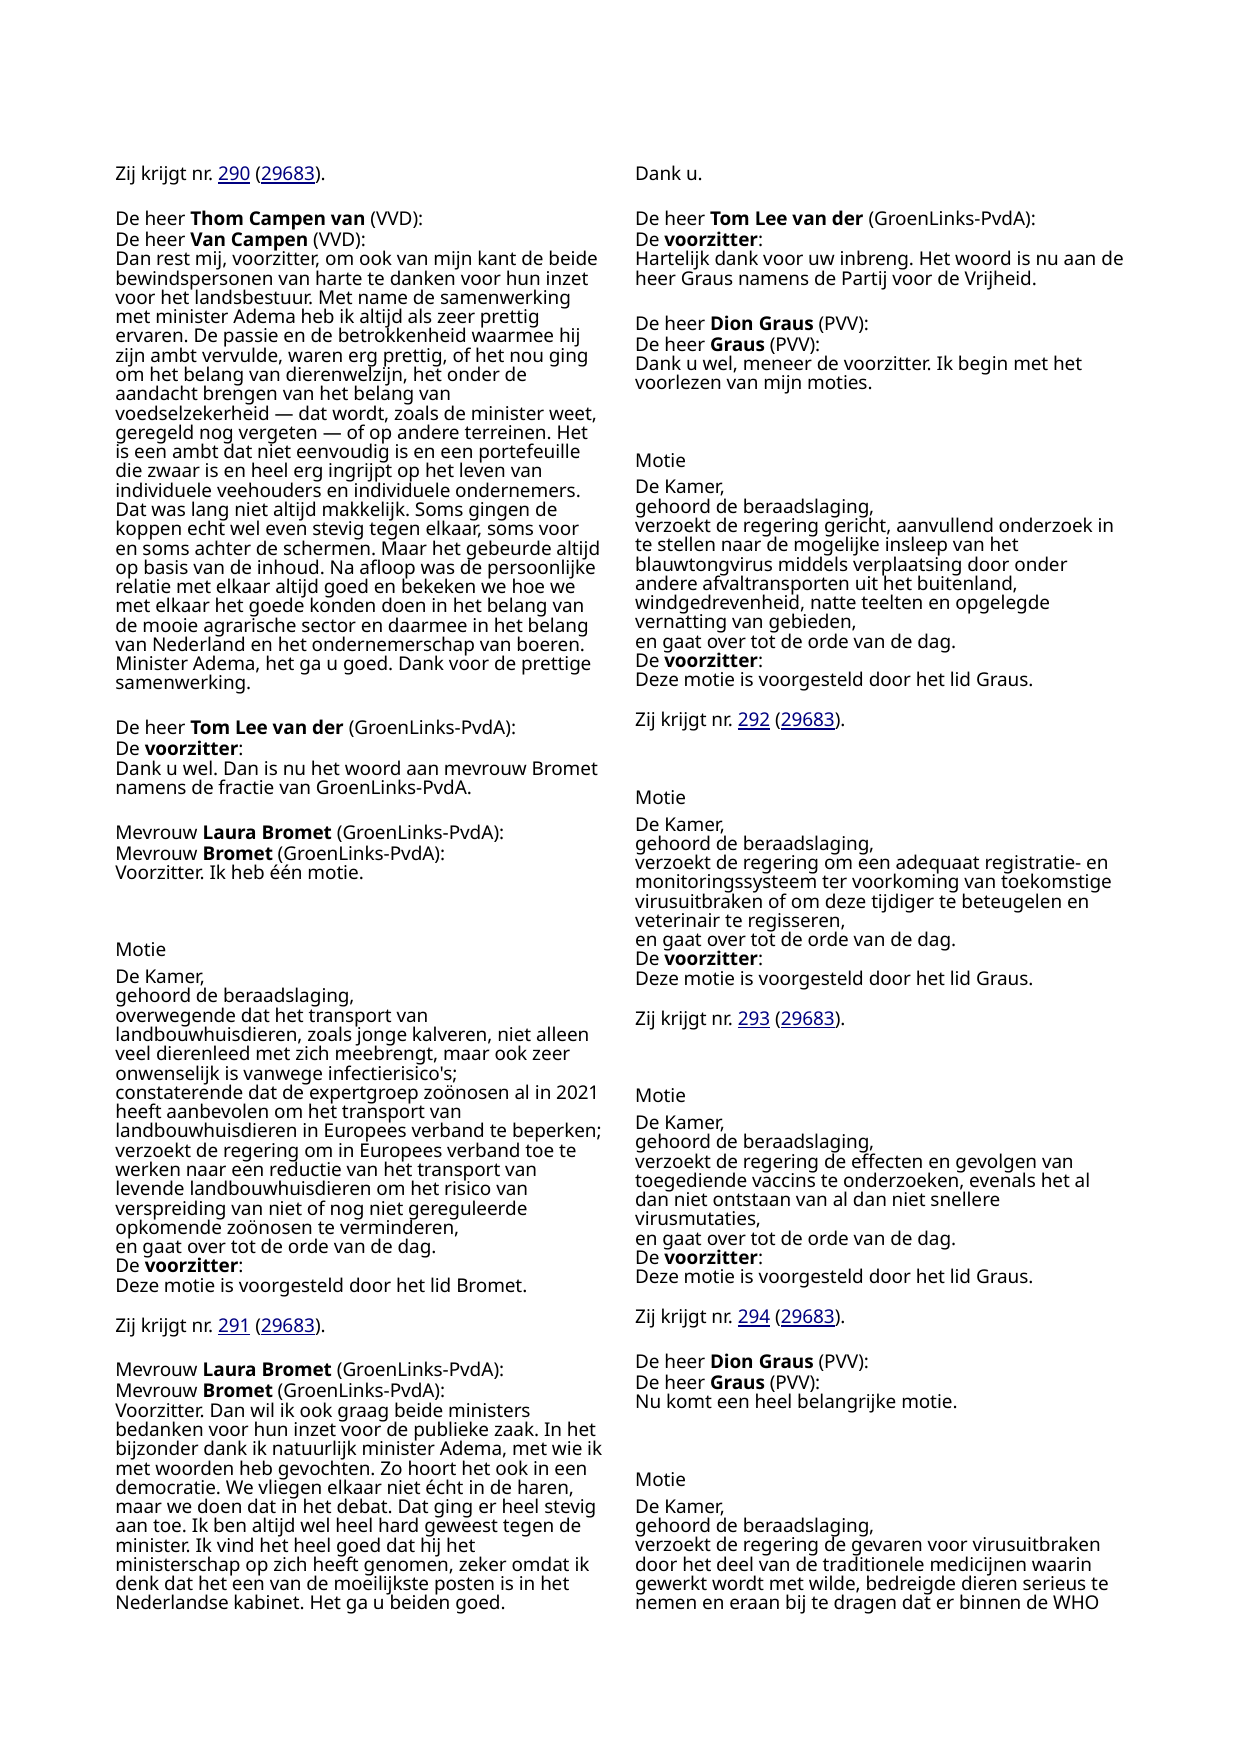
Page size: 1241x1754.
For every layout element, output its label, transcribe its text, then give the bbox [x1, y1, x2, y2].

text De heer Graus (PVV): [635, 1374, 1125, 1393]
text gehoord de beraadslaging, [635, 498, 1125, 517]
text gehoord de beraadslaging, [115, 987, 605, 1007]
text Motie [635, 1466, 1125, 1492]
text De Kamer, [635, 1114, 1125, 1133]
text Deze motie is voorgesteld door het lid Graus. [635, 970, 1125, 989]
text De voorzitter: [635, 231, 1125, 250]
text Voorzitter. Dan wil ik ook graag beide ministers bedanken voor hun inzet voor de publieke zaak. In het bijzonder dank ik natuurlijk minister Adema, met wie ik met woorden heb gevochten. Zo hoort het ook in een democratie. We vliegen elkaar niet écht in de haren, maar we doen dat in het debat. Dat ging er heel stevig aan toe. Ik ben altijd wel heel hard geweest tegen de minister. Ik vind het heel goed dat hij het ministerschap op zich heeft genomen, zeker omdat ik denk dat het een van de moeilijkste posten is in het Nederlandse kabinet. Het ga u beiden goed. [115, 1402, 605, 1614]
text Mevrouw Laura Bromet (GroenLinks-PvdA): [115, 819, 605, 844]
text Hartelijk dank voor uw inbreng. Het woord is nu aan de heer Graus namens de Partij voor de Vrijheid. [635, 250, 1125, 289]
text Motie [635, 447, 1125, 472]
text Dank u wel. Dan is nu het woord aan mevrouw Bromet namens de fractie van GroenLinks-PvdA. [115, 759, 605, 798]
text Mevrouw Laura Bromet (GroenLinks-PvdA): [115, 1357, 605, 1382]
text Deze motie is voorgesteld door het lid Graus. [635, 671, 1125, 690]
text constaterende dat de expertgroep zoönosen al in 2021 heeft aanbevolen om het transport van landbouwhuisdieren in Europees verband te beperken; [115, 1084, 605, 1142]
text De heer Tom Lee van der (GroenLinks-PvdA): [115, 714, 605, 740]
text Mevrouw Bromet (GroenLinks-PvdA): [115, 1382, 605, 1402]
text Zij krijgt nr. 293 (29683). [635, 1010, 1125, 1029]
text De Kamer, [635, 816, 1125, 835]
text Zij krijgt nr. 292 (29683). [635, 711, 1125, 730]
text De heer Van Campen (VVD): [115, 231, 605, 250]
text verzoekt de regering om in Europees verband toe te werken naar een reductie van het transport van levende landbouwhuisdieren om het risico van verspreiding van niet of nog niet gereguleerde opkomende zoönosen te verminderen, [115, 1142, 605, 1238]
text Deze motie is voorgesteld door het lid Bromet. [115, 1277, 605, 1296]
text Zij krijgt nr. 290 (29683). [115, 165, 605, 184]
text verzoekt de regering de gevaren voor virusuitbraken door het deel van de traditionele medicijnen waarin gewerkt wordt met wilde, bedreigde dieren serieus te nemen en eraan bij te dragen dat er binnen de WHO [635, 1536, 1125, 1613]
text verzoekt de regering om een adequaat registratie- en monitoringssysteem ter voorkoming van toekomstige virusuitbraken of om deze tijdiger te beteugelen en veterinair te regisseren, [635, 854, 1125, 931]
text De Kamer, [635, 1498, 1125, 1517]
text De voorzitter: [635, 950, 1125, 970]
text gehoord de beraadslaging, [635, 1517, 1125, 1536]
text en gaat over tot de orde van de dag. [115, 1238, 605, 1257]
text gehoord de beraadslaging, [635, 1133, 1125, 1153]
text De heer Graus (PVV): [635, 336, 1125, 355]
text De voorzitter: [115, 740, 605, 759]
text Deze motie is voorgesteld door het lid Graus. [635, 1268, 1125, 1287]
text Dank u wel, meneer de voorzitter. Ik begin met het voorlezen van mijn moties. [635, 355, 1125, 393]
text gehoord de beraadslaging, [635, 835, 1125, 854]
text Mevrouw Bromet (GroenLinks-PvdA): [115, 844, 605, 864]
text en gaat over tot de orde van de dag. [635, 931, 1125, 950]
text Zij krijgt nr. 291 (29683). [115, 1317, 605, 1336]
text Motie [115, 937, 605, 962]
text De heer Tom Lee van der (GroenLinks-PvdA): [635, 205, 1125, 231]
text Motie [635, 1082, 1125, 1108]
text verzoekt de regering gericht, aanvullend onderzoek in te stellen naar de mogelijke insleep van het blauwtongvirus middels verplaatsing door onder andere afvaltransporten uit het buitenland, windgedrevenheid, natte teelten en opgelegde vernatting van gebieden, [635, 517, 1125, 633]
text De heer Dion Graus (PVV): [635, 310, 1125, 336]
text De heer Thom Campen van (VVD): [115, 205, 605, 231]
text De heer Dion Graus (PVV): [635, 1348, 1125, 1374]
text Dan rest mij, voorzitter, om ook van mijn kant de beide bewindspersonen van harte te danken voor hun inzet voor het landsbestuur. Met name de samenwerking met minister Adema heb ik altijd als zeer prettig ervaren. De passie en de betrokkenheid waarmee hij zijn ambt vervulde, waren erg prettig, of het nou ging om het belang van dierenwelzijn, het onder de aandacht brengen van het belang van voedselzekerheid — dat wordt, zoals de minister weet, geregeld nog vergeten — of op andere terreinen. Het is een ambt dat niet eenvoudig is en een portefeuille die zwaar is en heel erg ingrijpt op het leven van individuele veehouders en individuele ondernemers. Dat was lang niet altijd makkelijk. Soms gingen de koppen echt wel even stevig tegen elkaar, soms voor en soms achter de schermen. Maar het gebeurde altijd op basis van de inhoud. Na afloop was de persoonlijke relatie met elkaar altijd goed en bekeken we hoe we met elkaar het goede konden doen in het belang van de mooie agrarische sector en daarmee in het belang van Nederland en het ondernemerschap van boeren. Minister Adema, het ga u goed. Dank voor de prettige samenwerking. [115, 250, 605, 694]
text De Kamer, [635, 478, 1125, 498]
text De voorzitter: [635, 652, 1125, 671]
text De voorzitter: [635, 1249, 1125, 1268]
text Zij krijgt nr. 294 (29683). [635, 1308, 1125, 1327]
text en gaat over tot de orde van de dag. [635, 633, 1125, 652]
text overwegende dat het transport van landbouwhuisdieren, zoals jonge kalveren, niet alleen veel dierenleed met zich meebrengt, maar ook zeer onwenselijk is vanwege infectierisico's; [115, 1007, 605, 1084]
text verzoekt de regering de effecten en gevolgen van toegediende vaccins te onderzoeken, evenals het al dan niet ontstaan van al dan niet snellere virusmutaties, [635, 1153, 1125, 1230]
text Nu komt een heel belangrijke motie. [635, 1393, 1125, 1413]
text Voorzitter. Ik heb één motie. [115, 864, 605, 883]
text en gaat over tot de orde van de dag. [635, 1230, 1125, 1249]
text Dank u. [635, 165, 1125, 184]
text Motie [635, 784, 1125, 809]
text De Kamer, [115, 968, 605, 987]
text De voorzitter: [115, 1257, 605, 1277]
